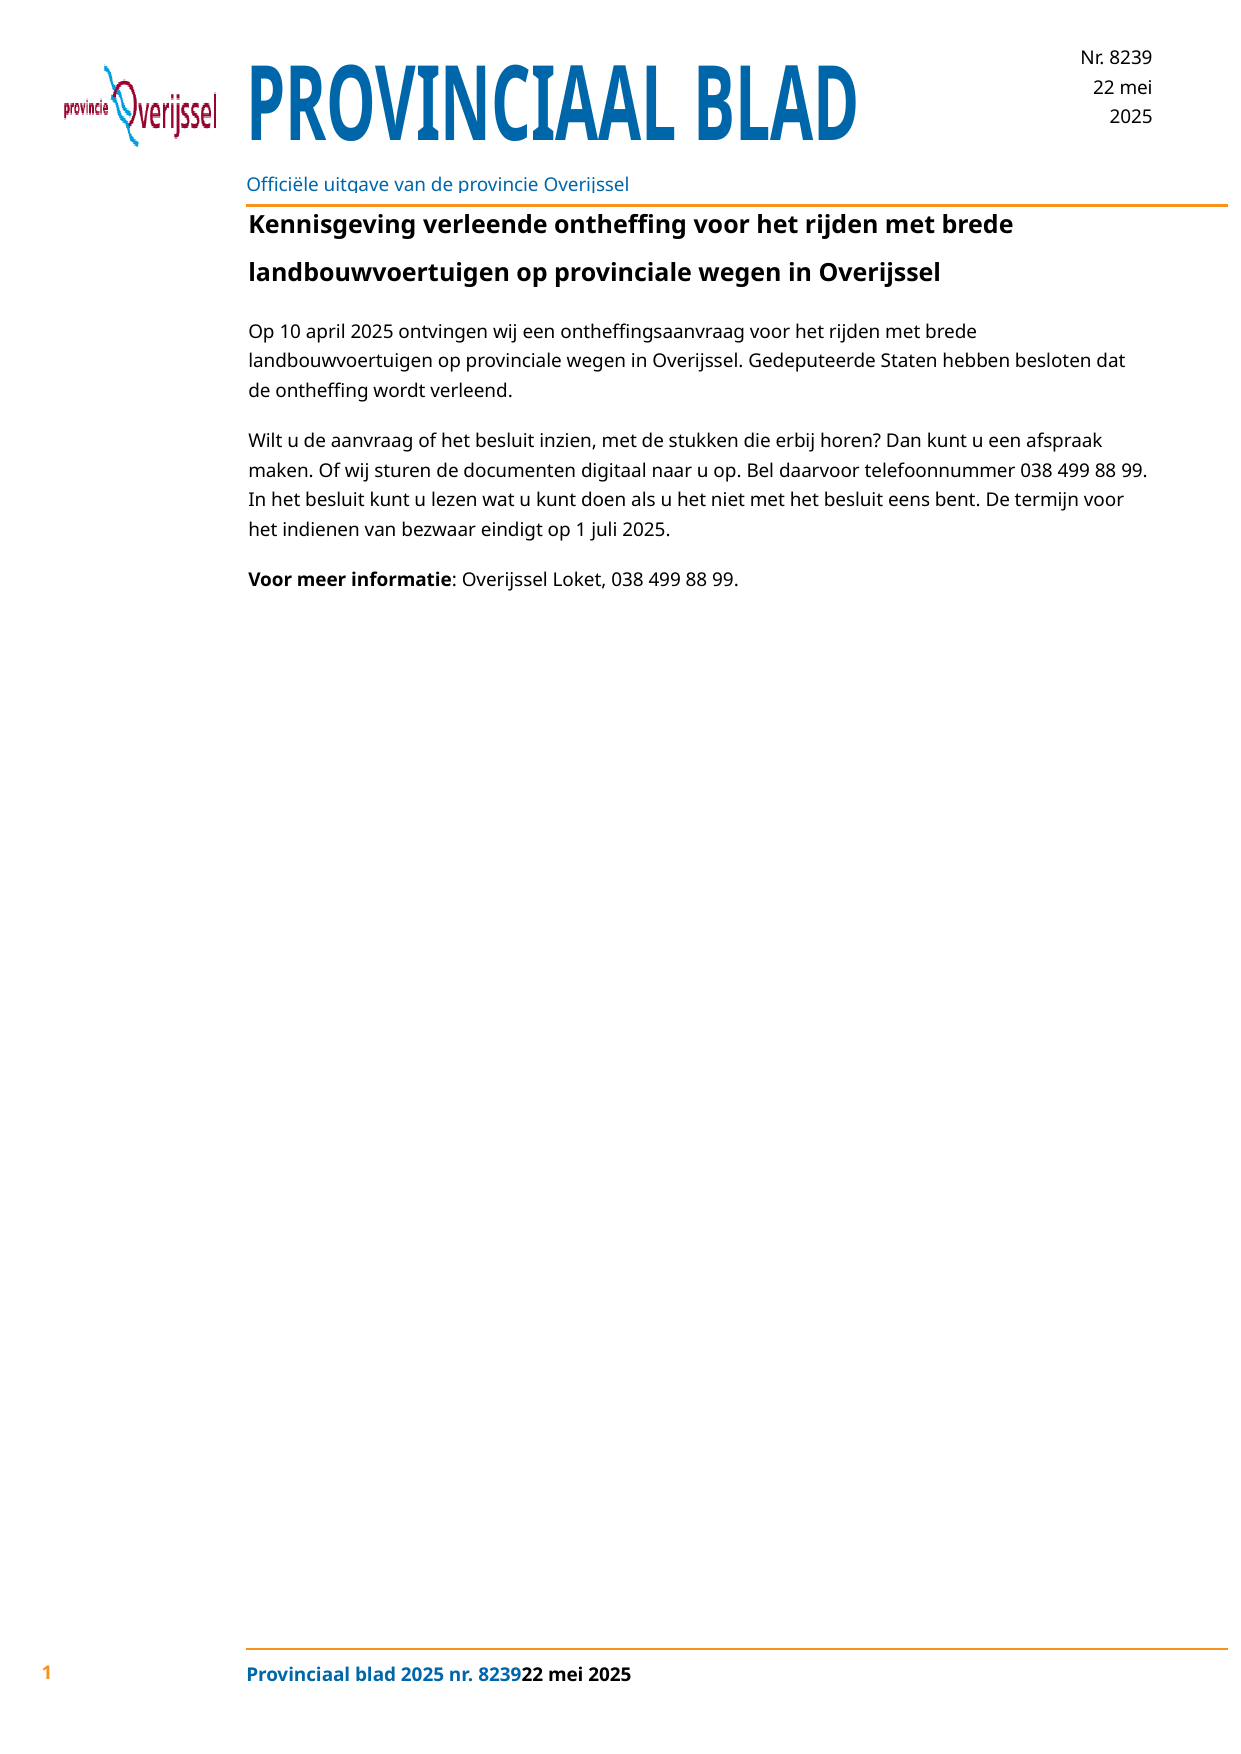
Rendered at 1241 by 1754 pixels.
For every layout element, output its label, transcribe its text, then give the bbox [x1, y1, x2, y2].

text Voor meer informatie: Overijssel Loket, 038 499 88 99. [248, 567, 1152, 592]
text Op 10 april 2025 ontvingen wij een ontheffingsaanvraag voor het rijden met brede landbouwvoertuigen op provinciale wegen in Overijssel. Gedeputeerde Staten hebben besloten dat de ontheffing wordt verleend. [248, 318, 1152, 403]
text Kennisgeving verleende ontheffing voor het rijden met brede landbouwvoertuigen op provinciale wegen in Overijssel [248, 207, 1152, 288]
picture [41, 47, 231, 172]
text Wilt u de aanvraag of het besluit inzien, met de stukken die erbij horen? Dan kunt u een afspraak maken. Of wij sturen de documenten digitaal naar u op. Bel daarvoor telefoonnummer 038 499 88 99. In het besluit kunt u lezen wat u kunt doen als u het niet met het besluit eens bent. De termijn voor het indienen van bezwaar eindigt op 1 juli 2025. [248, 427, 1152, 542]
